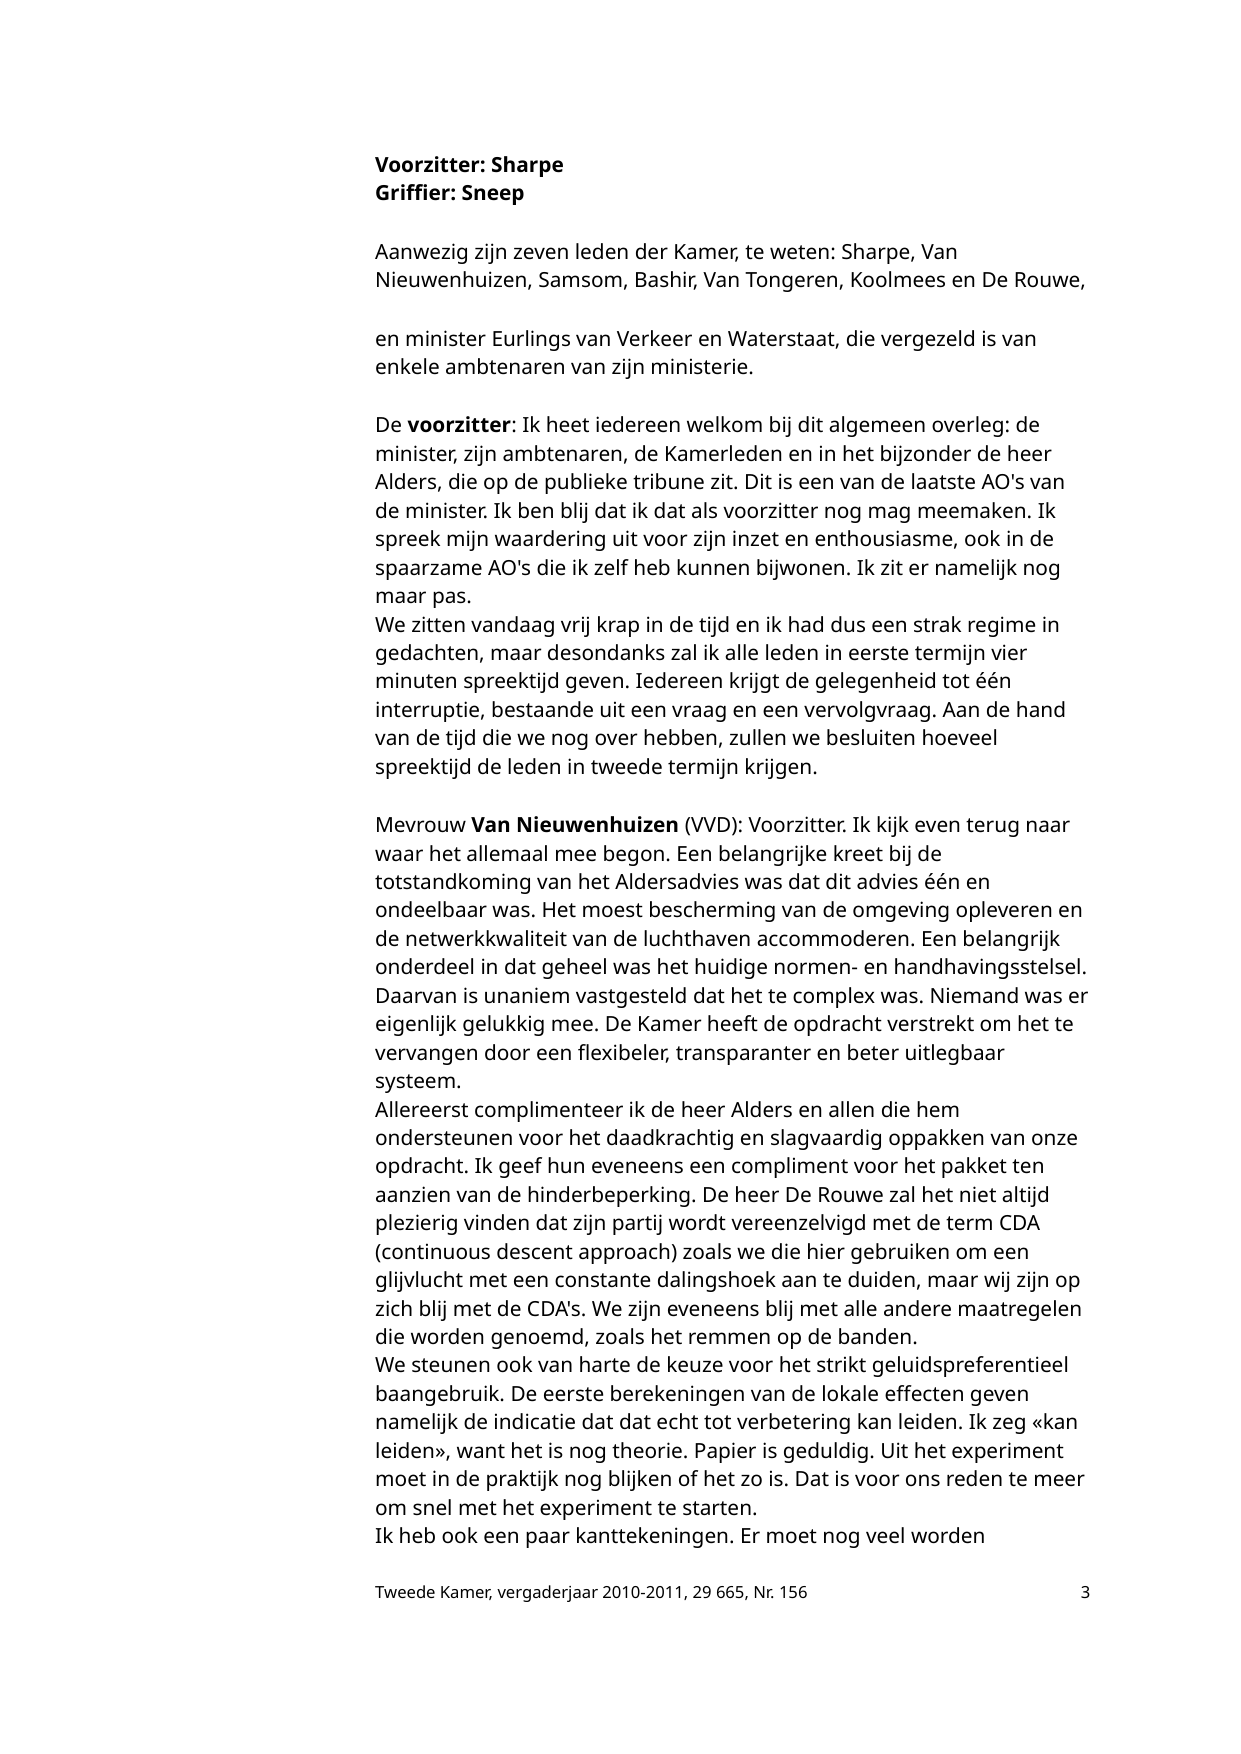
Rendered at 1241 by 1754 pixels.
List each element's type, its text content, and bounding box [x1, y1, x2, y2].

text Griffier: Sneep [375, 178, 1090, 207]
text Allereerst complimenteer ik de heer Alders en allen die hem ondersteunen voor het daadkrachtig en slagvaardig oppakken van onze opdracht. Ik geef hun eveneens een compliment voor het pakket ten aanzien van de hinderbeperking. De heer De Rouwe zal het niet altijd plezierig vinden dat zijn partij wordt vereenzelvigd met de term CDA (continuous descent approach) zoals we die hier gebruiken om een glijvlucht met een constante dalingshoek aan te duiden, maar wij zijn op zich blij met de CDA's. We zijn eveneens blij met alle andere maatregelen die worden genoemd, zoals het remmen op de banden. [375, 1095, 1090, 1351]
text We steunen ook van harte de keuze voor het strikt geluidspreferentieel baangebruik. De eerste berekeningen van de lokale effecten geven namelijk de indicatie dat dat echt tot verbetering kan leiden. Ik zeg «kan leiden», want het is nog theorie. Papier is geduldig. Uit het experiment moet in de praktijk nog blijken of het zo is. Dat is voor ons reden te meer om snel met het experiment te starten. [375, 1351, 1090, 1521]
text Voorzitter: Sharpe [375, 150, 1090, 178]
text Aanwezig zijn zeven leden der Kamer, te weten: Sharpe, Van Nieuwenhuizen, Samsom, Bashir, Van Tongeren, Koolmees en De Rouwe, [375, 237, 1090, 294]
text Mevrouw Van Nieuwenhuizen (VVD): Voorzitter. Ik kijk even terug naar waar het allemaal mee begon. Een belangrijke kreet bij de totstandkoming van het Aldersadvies was dat dit advies één en ondeelbaar was. Het moest bescherming van de omgeving opleveren en de netwerkkwaliteit van de luchthaven accommoderen. Een belangrijk onderdeel in dat geheel was het huidige normen- en handhavingsstelsel. Daarvan is unaniem vastgesteld dat het te complex was. Niemand was er eigenlijk gelukkig mee. De Kamer heeft de opdracht verstrekt om het te vervangen door een flexibeler, transparanter en beter uitlegbaar systeem. [375, 810, 1090, 1095]
text en minister Eurlings van Verkeer en Waterstaat, die vergezeld is van enkele ambtenaren van zijn ministerie. [375, 324, 1090, 381]
text Ik heb ook een paar kanttekeningen. Er moet nog veel worden [375, 1521, 1090, 1550]
text De voorzitter: Ik heet iedereen welkom bij dit algemeen overleg: de minister, zijn ambtenaren, de Kamerleden en in het bijzonder de heer Alders, die op de publieke tribune zit. Dit is een van de laatste AO's van de minister. Ik ben blij dat ik dat als voorzitter nog mag meemaken. Ik spreek mijn waardering uit voor zijn inzet en enthousiasme, ook in de spaarzame AO's die ik zelf heb kunnen bijwonen. Ik zit er namelijk nog maar pas. [375, 411, 1090, 610]
text We zitten vandaag vrij krap in de tijd en ik had dus een strak regime in gedachten, maar desondanks zal ik alle leden in eerste termijn vier minuten spreektijd geven. Iedereen krijgt de gelegenheid tot één interruptie, bestaande uit een vraag en een vervolgvraag. Aan de hand van de tijd die we nog over hebben, zullen we besluiten hoeveel spreektijd de leden in tweede termijn krijgen. [375, 610, 1090, 780]
